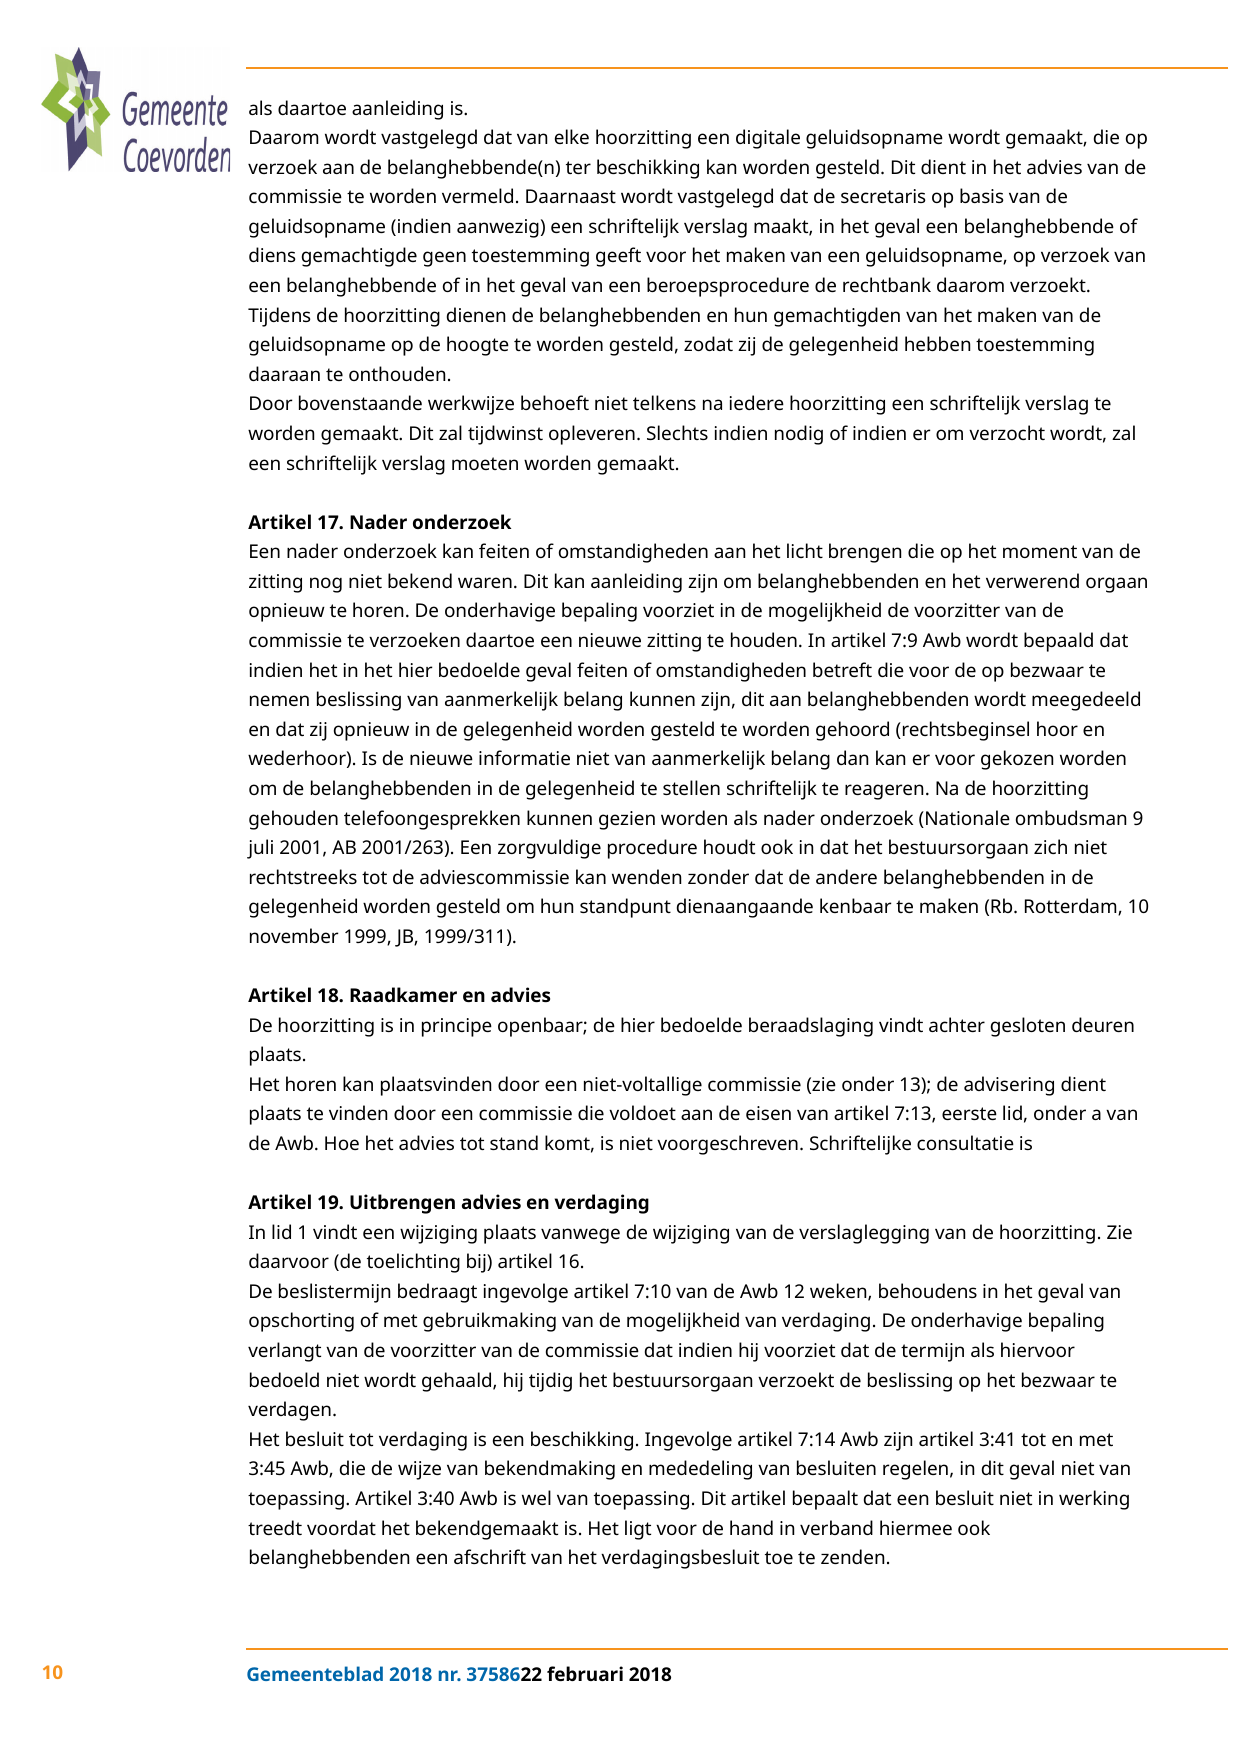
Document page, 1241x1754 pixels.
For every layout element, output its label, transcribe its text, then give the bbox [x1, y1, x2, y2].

text als daartoe aanleiding is. [248, 95, 1152, 121]
text Artikel 18. Raadkamer en advies [248, 982, 1152, 1008]
text Artikel 19. Uitbrengen advies en verdaging [248, 1189, 1152, 1215]
text Het horen kan plaatsvinden door een niet-voltallige commissie (zie onder 13); de advisering dient plaats te vinden door een commissie die voldoet aan de eisen van artikel 7:13, eerste lid, onder a van de Awb. Hoe het advies tot stand komt, is niet voorgeschreven. Schriftelijke consultatie is [248, 1071, 1152, 1156]
text In lid 1 vindt een wijziging plaats vanwege de wijziging van de verslaglegging van de hoorzitting. Zie daarvoor (de toelichting bij) artikel 16. [248, 1219, 1152, 1274]
text Het besluit tot verdaging is een beschikking. Ingevolge artikel 7:14 Awb zijn artikel 3:41 tot en met 3:45 Awb, die de wijze van bekendmaking en mededeling van besluiten regelen, in dit geval niet van toepassing. Artikel 3:40 Awb is wel van toepassing. Dit artikel bepaalt dat een besluit niet in werking treedt voordat het bekendgemaakt is. Het ligt voor de hand in verband hiermee ook belanghebbenden een afschrift van het verdagingsbesluit toe te zenden. [248, 1426, 1152, 1570]
text Door bovenstaande werkwijze behoeft niet telkens na iedere hoorzitting een schriftelijk verslag te worden gemaakt. Dit zal tijdwinst opleveren. Slechts indien nodig of indien er om verzocht wordt, zal een schriftelijk verslag moeten worden gemaakt. [248, 391, 1152, 476]
text Artikel 17. Nader onderzoek [248, 509, 1152, 535]
text De hoorzitting is in principe openbaar; de hier bedoelde beraadslaging vindt achter gesloten deuren plaats. [248, 1012, 1152, 1067]
text De beslistermijn bedraagt ingevolge artikel 7:10 van de Awb 12 weken, behoudens in het geval van opschorting of met gebruikmaking van de mogelijkheid van verdaging. De onderhavige bepaling verlangt van de voorzitter van de commissie dat indien hij voorziet dat de termijn als hiervoor bedoeld niet wordt gehaald, hij tijdig het bestuursorgaan verzoekt de beslissing op het bezwaar te verdagen. [248, 1278, 1152, 1422]
picture [41, 47, 231, 172]
text Daarom wordt vastgelegd dat van elke hoorzitting een digitale geluidsopname wordt gemaakt, die op verzoek aan de belanghebbende(n) ter beschikking kan worden gesteld. Dit dient in het advies van de commissie te worden vermeld. Daarnaast wordt vastgelegd dat de secretaris op basis van de geluidsopname (indien aanwezig) een schriftelijk verslag maakt, in het geval een belanghebbende of diens gemachtigde geen toestemming geeft voor het maken van een geluidsopname, op verzoek van een belanghebbende of in het geval van een beroepsprocedure de rechtbank daarom verzoekt. Tijdens de hoorzitting dienen de belanghebbenden en hun gemachtigden van het maken van de geluidsopname op de hoogte te worden gesteld, zodat zij de gelegenheid hebben toestemming daaraan te onthouden. [248, 124, 1152, 387]
text Een nader onderzoek kan feiten of omstandigheden aan het licht brengen die op het moment van de zitting nog niet bekend waren. Dit kan aanleiding zijn om belanghebbenden en het verwerend orgaan opnieuw te horen. De onderhavige bepaling voorziet in de mogelijkheid de voorzitter van de commissie te verzoeken daartoe een nieuwe zitting te houden. In artikel 7:9 Awb wordt bepaald dat indien het in het hier bedoelde geval feiten of omstandigheden betreft die voor de op bezwaar te nemen beslissing van aanmerkelijk belang kunnen zijn, dit aan belanghebbenden wordt meegedeeld en dat zij opnieuw in de gelegenheid worden gesteld te worden gehoord (rechtsbeginsel hoor en wederhoor). Is de nieuwe informatie niet van aanmerkelijk belang dan kan er voor gekozen worden om de belanghebbenden in de gelegenheid te stellen schriftelijk te reageren. Na de hoorzitting gehouden telefoongesprekken kunnen gezien worden als nader onderzoek (Nationale ombudsman 9 juli 2001, AB 2001/263). Een zorgvuldige procedure houdt ook in dat het bestuursorgaan zich niet rechtstreeks tot de adviescommissie kan wenden zonder dat de andere belanghebbenden in de gelegenheid worden gesteld om hun standpunt dienaangaande kenbaar te maken (Rb. Rotterdam, 10 november 1999, JB, 1999/311). [248, 538, 1152, 949]
